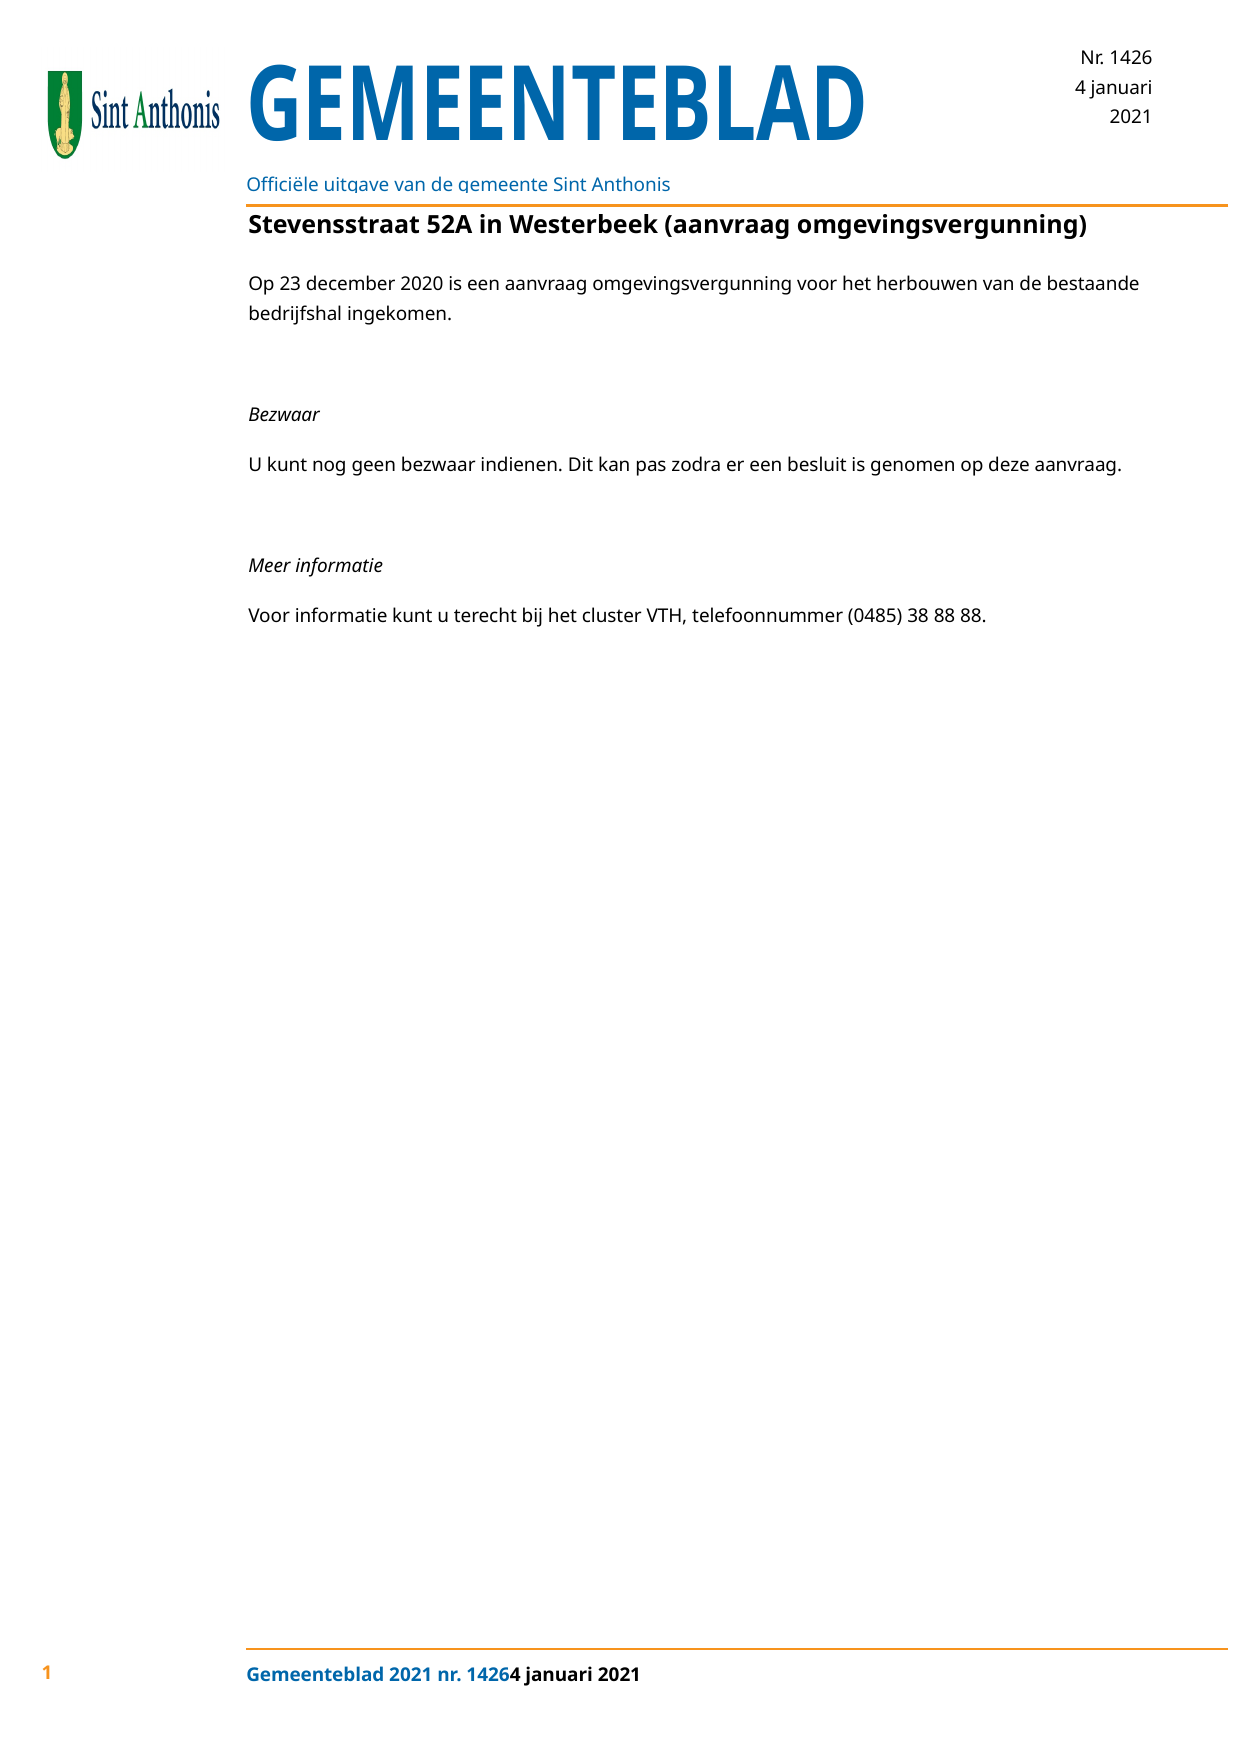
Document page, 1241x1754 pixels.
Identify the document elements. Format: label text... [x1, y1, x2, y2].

text Meer informatie [248, 552, 1152, 578]
text Voor informatie kunt u terecht bij het cluster VTH, telefoonnummer (0485) 38 88 88. [248, 602, 1152, 628]
text Bezwaar [248, 401, 1152, 426]
text Op 23 december 2020 is een aanvraag omgevingsvergunning voor het herbouwen van de bestaande bedrijfshal ingekomen. [248, 270, 1152, 326]
text Stevensstraat 52A in Westerbeek (aanvraag omgevingsvergunning) [248, 207, 1152, 241]
text U kunt nog geen bezwaar indienen. Dit kan pas zodra er een besluit is genomen op deze aanvraag. [248, 451, 1152, 477]
picture [41, 47, 231, 172]
